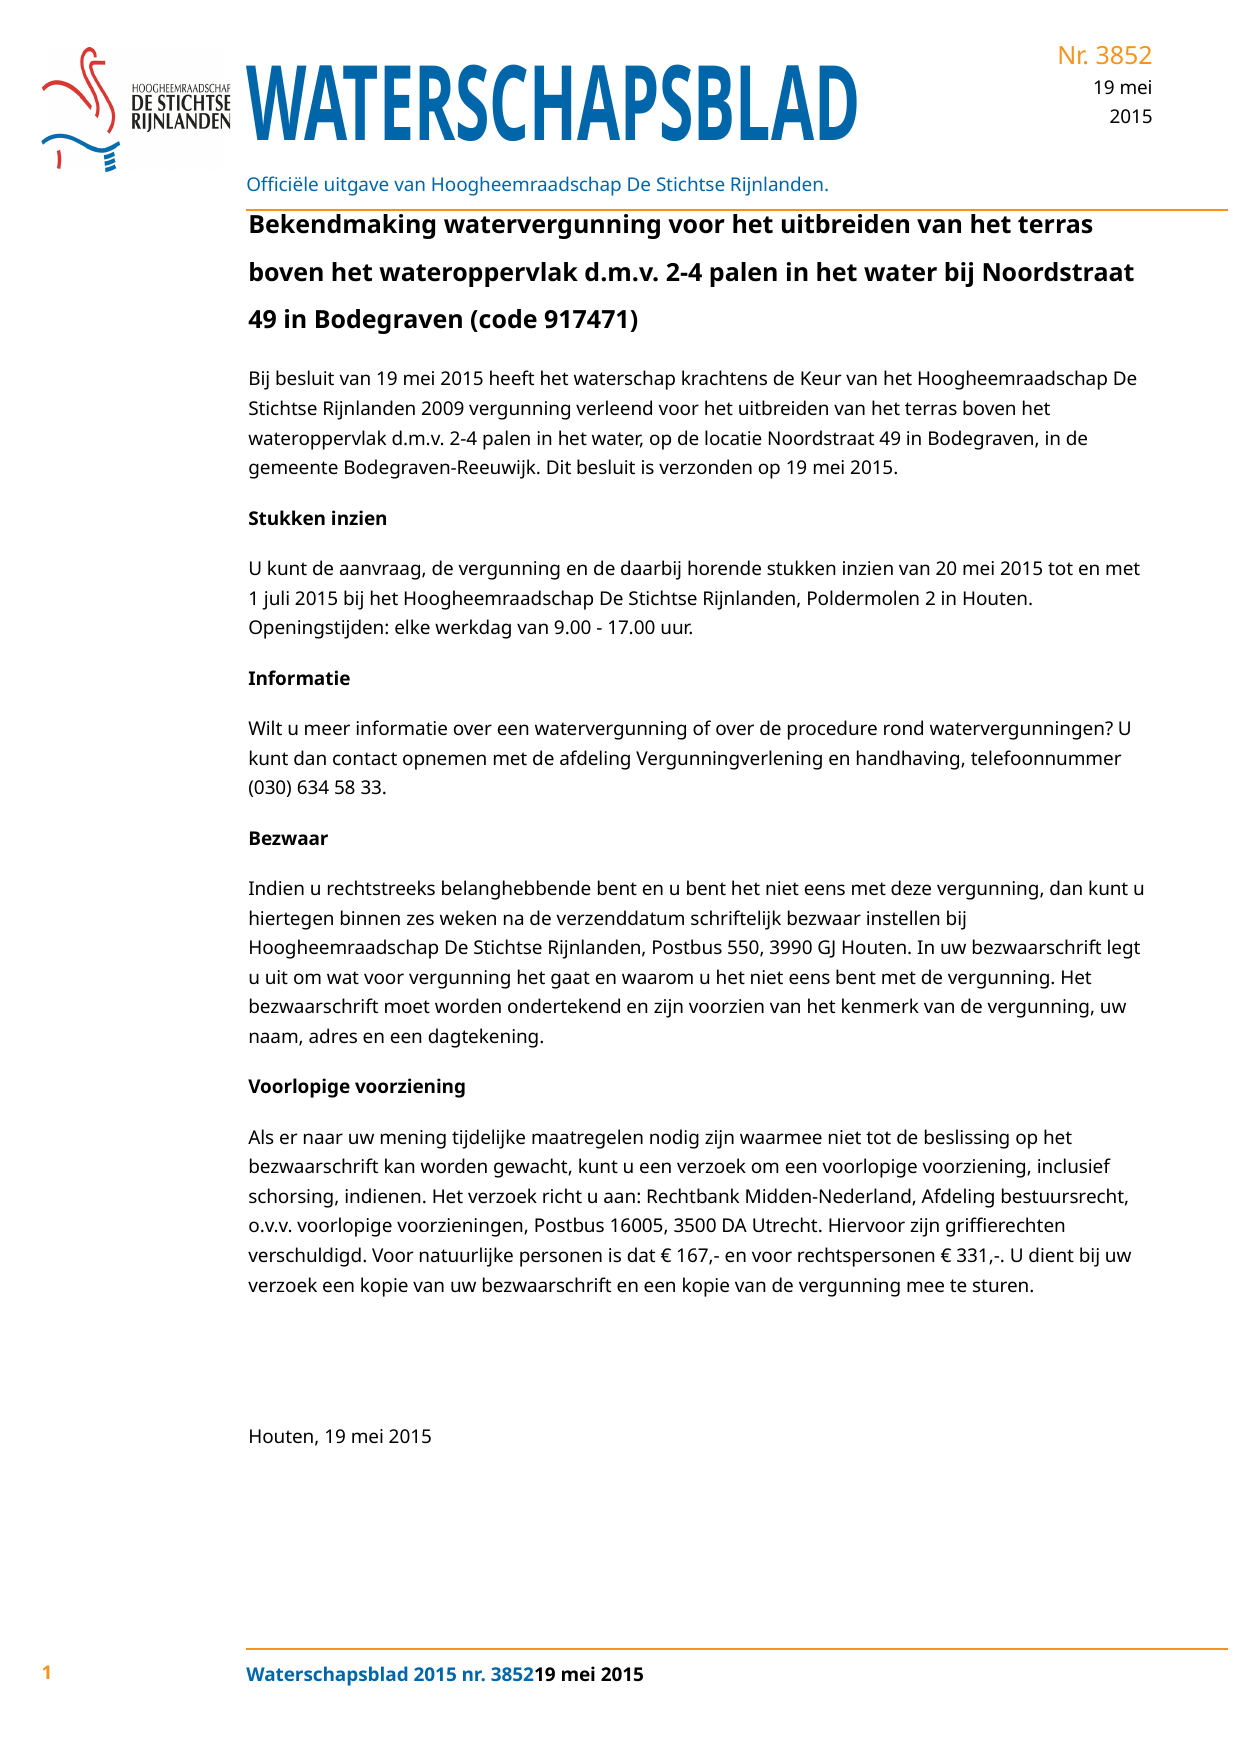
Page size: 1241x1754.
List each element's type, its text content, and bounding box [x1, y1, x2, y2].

text Indien u rechtstreeks belanghebbende bent en u bent het niet eens met deze vergunning, dan kunt u hiertegen binnen zes weken na de verzenddatum schriftelijk bezwaar instellen bij Hoogheemraadschap De Stichtse Rijnlanden, Postbus 550, 3990 GJ Houten. In uw bezwaarschrift legt u uit om wat voor vergunning het gaat en waarom u het niet eens bent met de vergunning. Het bezwaarschrift moet worden ondertekend en zijn voorzien van het kenmerk van de vergunning, uw naam, adres en een dagtekening. [248, 875, 1152, 1049]
text Voorlopige voorziening [248, 1073, 1152, 1099]
text Informatie [248, 665, 1152, 690]
text U kunt de aanvraag, de vergunning en de daarbij horende stukken inzien van 20 mei 2015 tot en met 1 juli 2015 bij het Hoogheemraadschap De Stichtse Rijnlanden, Poldermolen 2 in Houten. Openingstijden: elke werkdag van 9.00 - 17.00 uur. [248, 555, 1152, 640]
text Houten, 19 mei 2015 [248, 1423, 1152, 1449]
text Wilt u meer informatie over een watervergunning of over de procedure rond watervergunningen? U kunt dan contact opnemen met de afdeling Vergunningverlening en handhaving, telefoonnummer (030) 634 58 33. [248, 715, 1152, 800]
text Bij besluit van 19 mei 2015 heeft het waterschap krachtens de Keur van het Hoogheemraadschap De Stichtse Rijnlanden 2009 vergunning verleend voor het uitbreiden van het terras boven het wateroppervlak d.m.v. 2-4 palen in het water, op de locatie Noordstraat 49 in Bodegraven, in de gemeente Bodegraven-Reeuwijk. Dit besluit is verzonden op 19 mei 2015. [248, 366, 1152, 480]
text Bekendmaking watervergunning voor het uitbreiden van het terras boven het wateroppervlak d.m.v. 2-4 palen in het water bij Noordstraat 49 in Bodegraven (code 917471) [248, 211, 1152, 336]
text Als er naar uw mening tijdelijke maatregelen nodig zijn waarmee niet tot de beslissing op het bezwaarschrift kan worden gewacht, kunt u een verzoek om een voorlopige voorziening, inclusief schorsing, indienen. Het verzoek richt u aan: Rechtbank Midden-Nederland, Afdeling bestuursrecht, o.v.v. voorlopige voorzieningen, Postbus 16005, 3500 DA Utrecht. Hiervoor zijn griffierechten verschuldigd. Voor natuurlijke personen is dat € 167,- en voor rechtspersonen € 331,-. U dient bij uw verzoek een kopie van uw bezwaarschrift en een kopie van de vergunning mee te sturen. [248, 1124, 1152, 1297]
text Bezwaar [248, 825, 1152, 850]
picture [41, 47, 231, 172]
text Stukken inzien [248, 505, 1152, 530]
